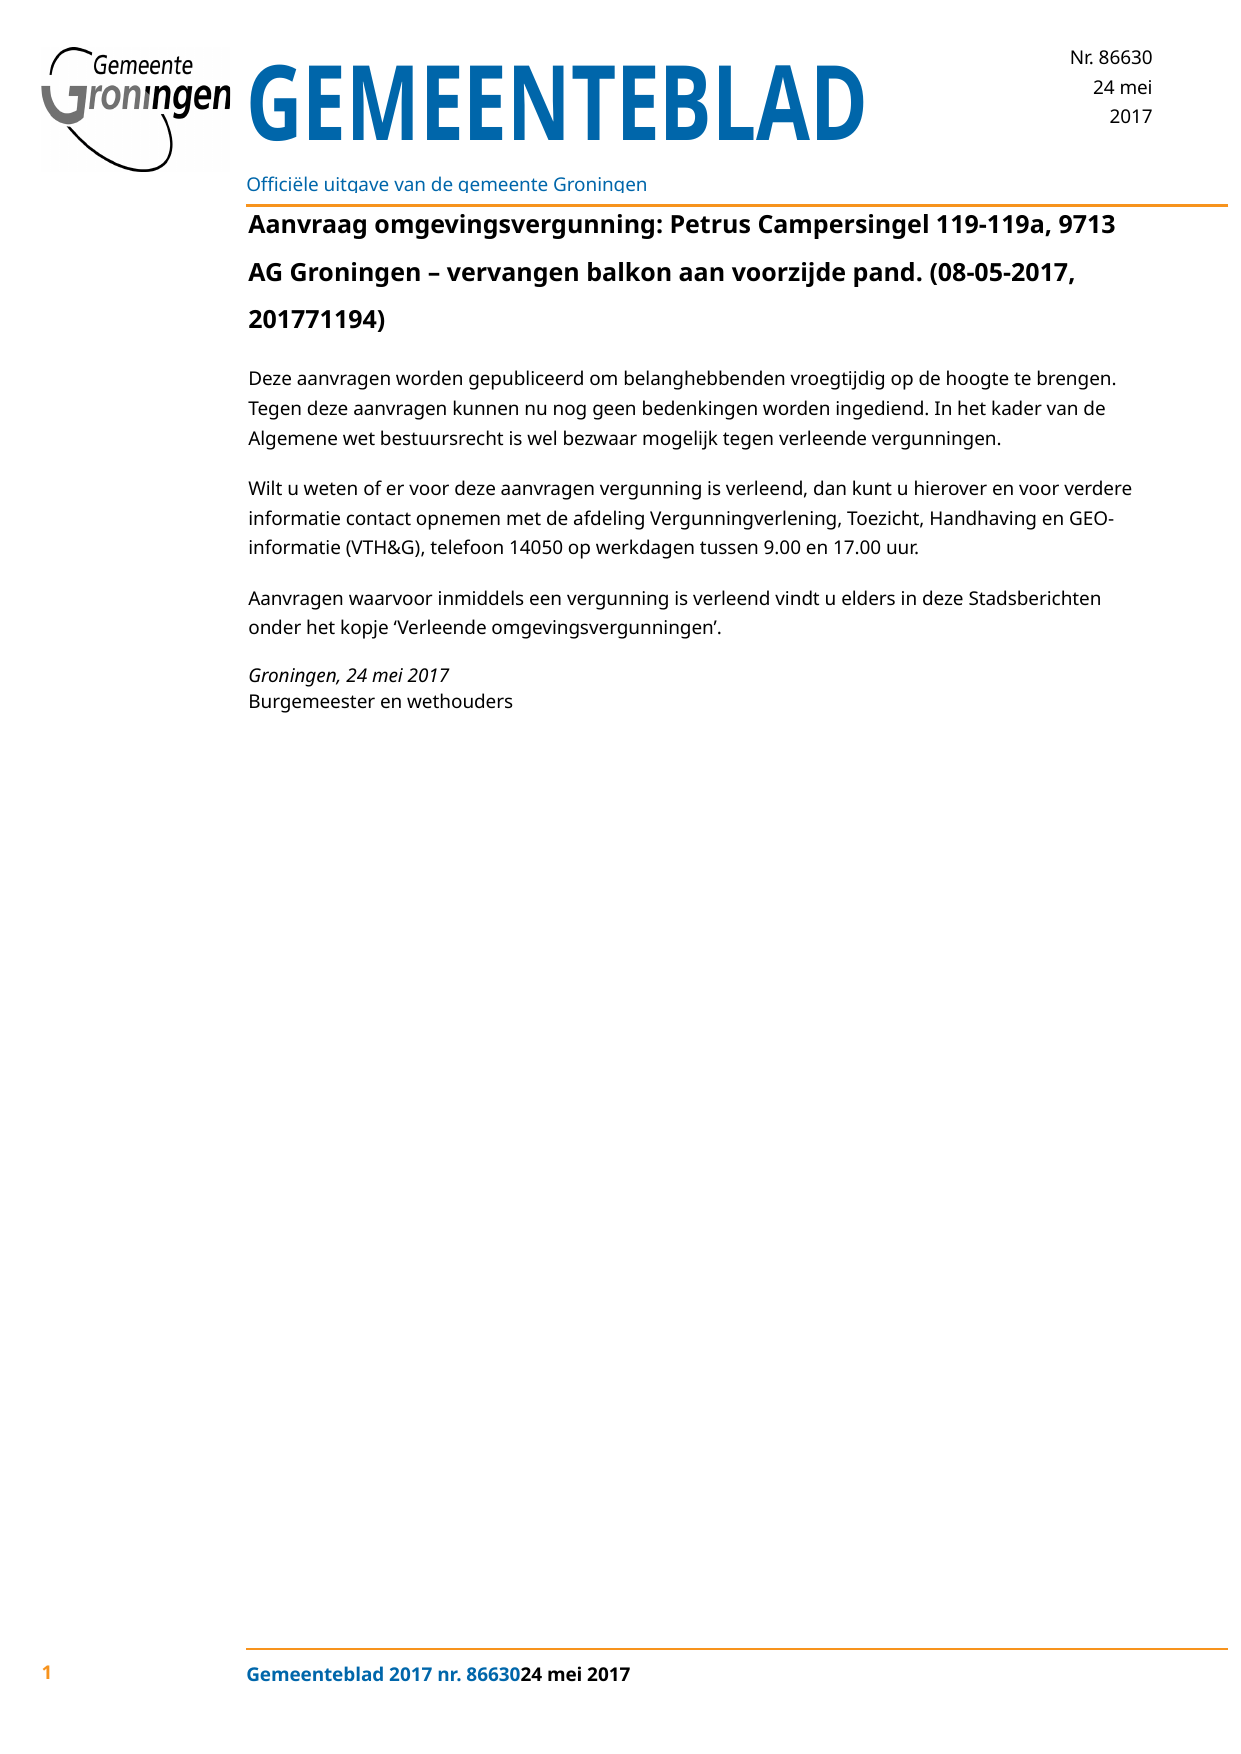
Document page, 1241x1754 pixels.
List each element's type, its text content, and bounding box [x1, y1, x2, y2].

text Burgemeester en wethouders [248, 688, 1152, 713]
text Aanvraag omgevingsvergunning: Petrus Campersingel 119-119a, 9713 AG Groningen – vervangen balkon aan voorzijde pand. (08-05-2017, 201771194) [248, 207, 1152, 336]
text Deze aanvragen worden gepubliceerd om belanghebbenden vroegtijdig op de hoogte te brengen. Tegen deze aanvragen kunnen nu nog geen bedenkingen worden ingediend. In het kader van de Algemene wet bestuursrecht is wel bezwaar mogelijk tegen verleende vergunningen. [248, 366, 1152, 450]
picture [41, 47, 231, 172]
text Aanvragen waarvoor inmiddels een vergunning is verleend vindt u elders in deze Stadsberichten onder het kopje ‘Verleende omgevingsvergunningen’. [248, 585, 1152, 640]
text Groningen, 24 mei 2017 [248, 662, 1152, 688]
text Wilt u weten of er voor deze aanvragen vergunning is verleend, dan kunt u hierover en voor verdere informatie contact opnemen met de afdeling Vergunningverlening, Toezicht, Handhaving en GEO-informatie (VTH&G), telefoon 14050 op werkdagen tussen 9.00 en 17.00 uur. [248, 475, 1152, 560]
